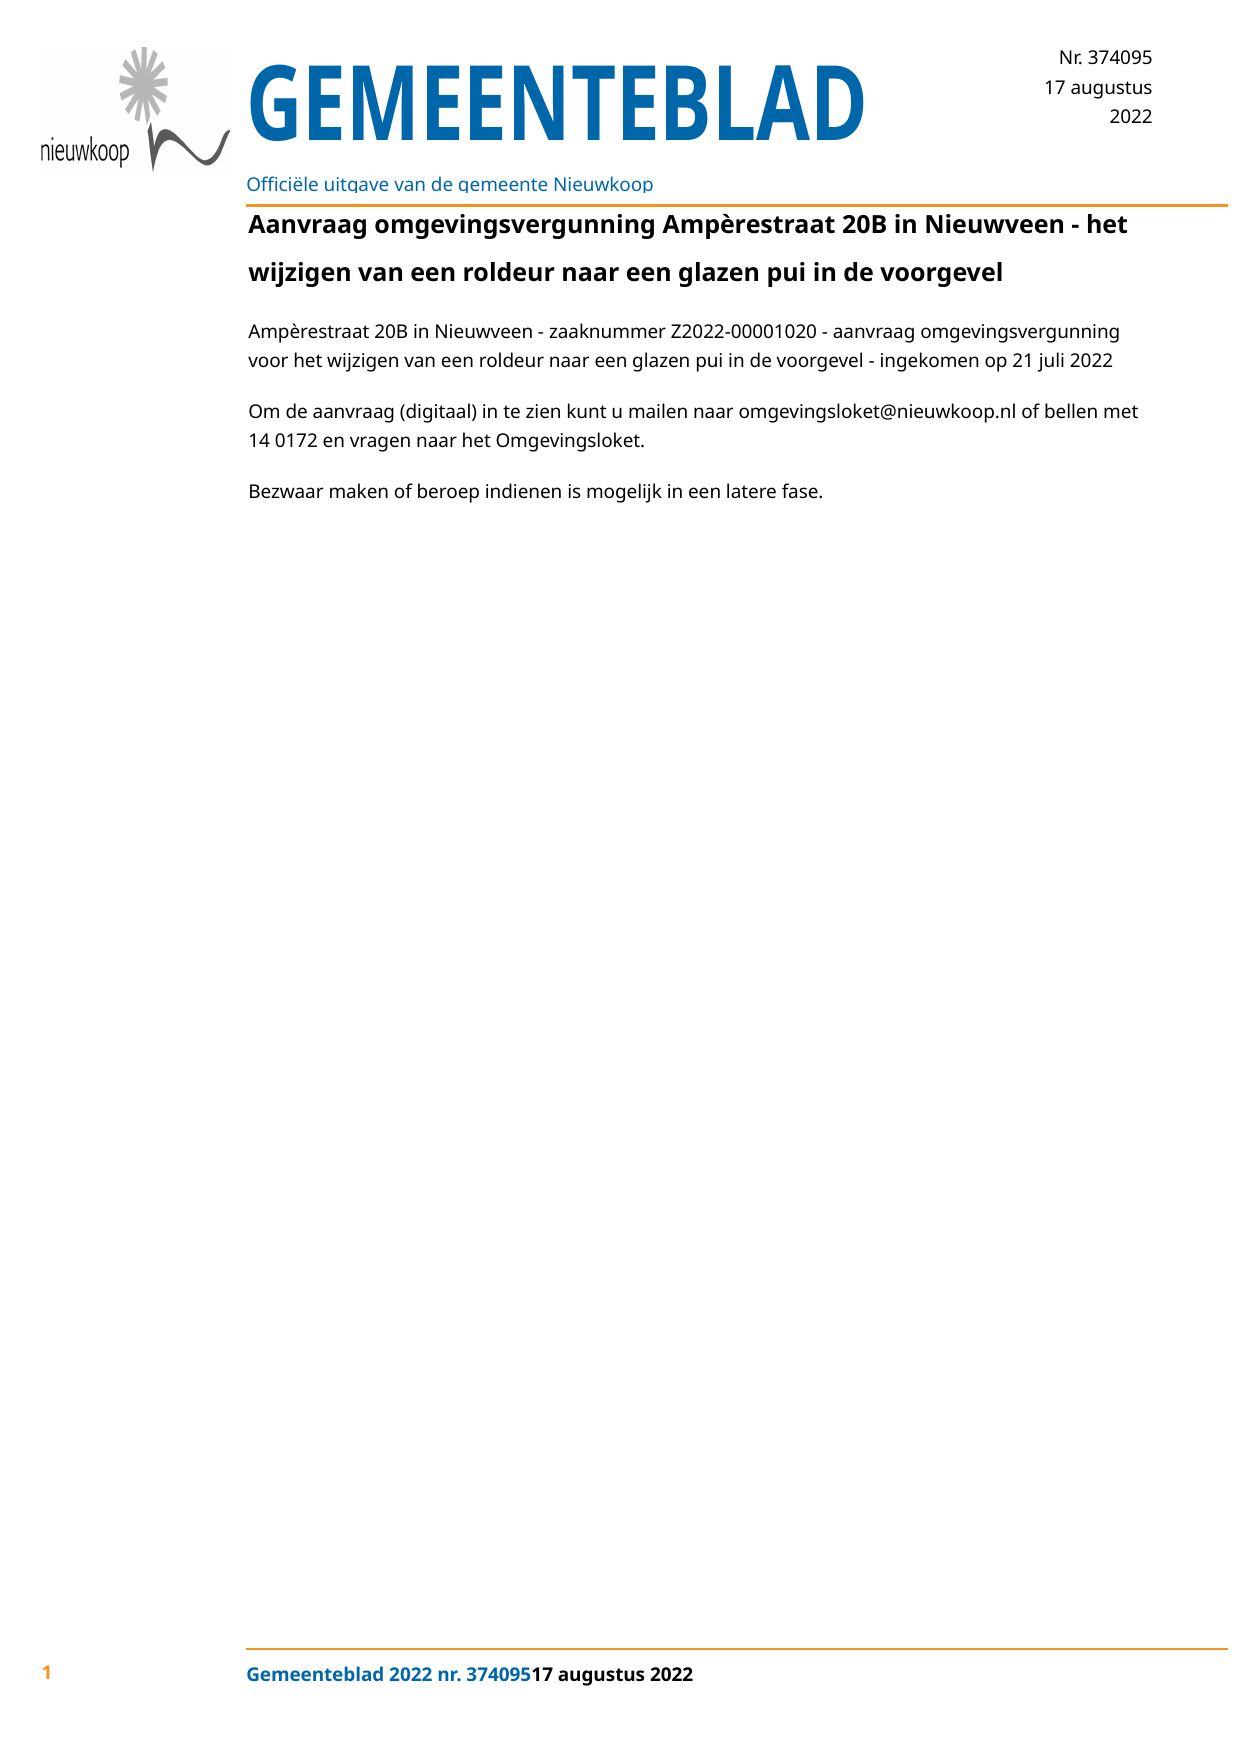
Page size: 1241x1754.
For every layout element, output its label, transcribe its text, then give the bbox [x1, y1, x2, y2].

picture [41, 47, 231, 172]
text Om de aanvraag (digitaal) in te zien kunt u mailen naar omgevingsloket@nieuwkoop.nl of bellen met 14 0172 en vragen naar het Omgevingsloket. [248, 398, 1152, 453]
text Aanvraag omgevingsvergunning Ampèrestraat 20B in Nieuwveen - het wijzigen van een roldeur naar een glazen pui in de voorgevel [248, 207, 1152, 288]
text Bezwaar maken of beroep indienen is mogelijk in een latere fase. [248, 478, 1152, 504]
text Ampèrestraat 20B in Nieuwveen - zaaknummer Z2022-00001020 - aanvraag omgevingsvergunning voor het wijzigen van een roldeur naar een glazen pui in de voorgevel - ingekomen op 21 juli 2022 [248, 318, 1152, 373]
